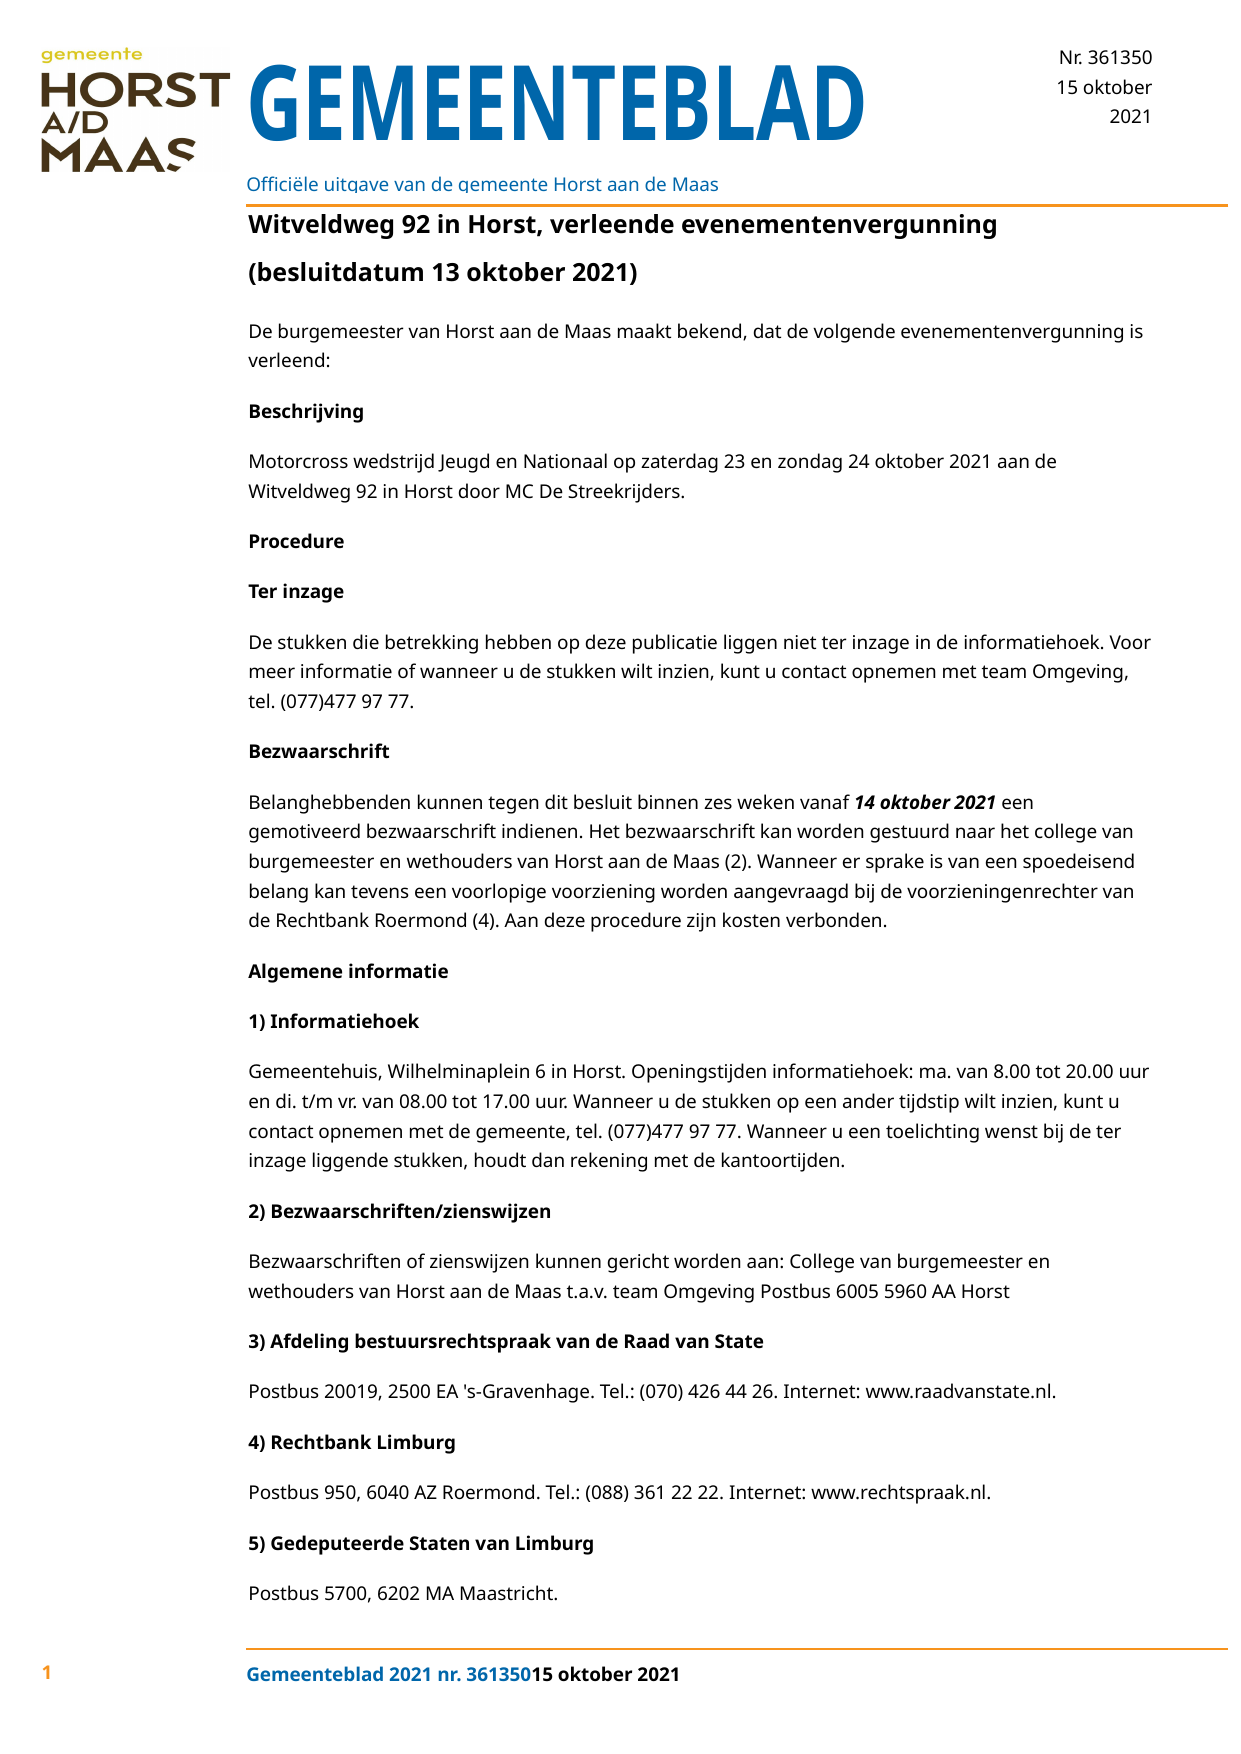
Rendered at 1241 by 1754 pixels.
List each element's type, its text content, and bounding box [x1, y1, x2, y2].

text Belanghebbenden kunnen tegen dit besluit binnen zes weken vanaf 14 oktober 2021 een gemotiveerd bezwaarschrift indienen. Het bezwaarschrift kan worden gestuurd naar het college van burgemeester en wethouders van Horst aan de Maas (2). Wanneer er sprake is van een spoedeisend belang kan tevens een voorlopige voorziening worden aangevraagd bij de voorzieningenrechter van de Rechtbank Roermond (4). Aan deze procedure zijn kosten verbonden. [248, 789, 1152, 933]
text Ter inzage [248, 579, 1152, 604]
text Bezwaarschriften of zienswijzen kunnen gericht worden aan: College van burgemeester en wethouders van Horst aan de Maas t.a.v. team Omgeving Postbus 6005 5960 AA Horst [248, 1248, 1152, 1304]
text Bezwaarschrift [248, 739, 1152, 764]
text 4) Rechtbank Limburg [248, 1429, 1152, 1455]
text Postbus 950, 6040 AZ Roermond. Tel.: (088) 361 22 22. Internet: www.rechtspraak.nl. [248, 1479, 1152, 1505]
text Postbus 5700, 6202 MA Maastricht. [248, 1580, 1152, 1606]
text Procedure [248, 528, 1152, 554]
text 3) Afdeling bestuursrechtspraak van de Raad van State [248, 1328, 1152, 1354]
text 2) Bezwaarschriften/zienswijzen [248, 1198, 1152, 1224]
text Algemene informatie [248, 958, 1152, 984]
text Postbus 20019, 2500 EA 's-Gravenhage. Tel.: (070) 426 44 26. Internet: www.raadvanstate.nl. [248, 1379, 1152, 1404]
text Gemeentehuis, Wilhelminaplein 6 in Horst. Openingstijden informatiehoek: ma. van 8.00 tot 20.00 uur en di. t/m vr. van 08.00 tot 17.00 uur. Wanneer u de stukken op een ander tijdstip wilt inzien, kunt u contact opnemen met de gemeente, tel. (077)477 97 77. Wanneer u een toelichting wenst bij de ter inzage liggende stukken, houdt dan rekening met de kantoortijden. [248, 1059, 1152, 1173]
text Motorcross wedstrijd Jeugd en Nationaal op zaterdag 23 en zondag 24 oktober 2021 aan de Witveldweg 92 in Horst door MC De Streekrijders. [248, 448, 1152, 504]
text 1) Informatiehoek [248, 1008, 1152, 1034]
picture [41, 47, 231, 172]
text De burgemeester van Horst aan de Maas maakt bekend, dat de volgende evenementenvergunning is verleend: [248, 318, 1152, 373]
text Witveldweg 92 in Horst, verleende evenementenvergunning (besluitdatum 13 oktober 2021) [248, 207, 1152, 288]
text Beschrijving [248, 398, 1152, 424]
text De stukken die betrekking hebben op deze publicatie liggen niet ter inzage in de informatiehoek. Voor meer informatie of wanneer u de stukken wilt inzien, kunt u contact opnemen met team Omgeving, tel. (077)477 97 77. [248, 629, 1152, 714]
text 5) Gedeputeerde Staten van Limburg [248, 1530, 1152, 1556]
